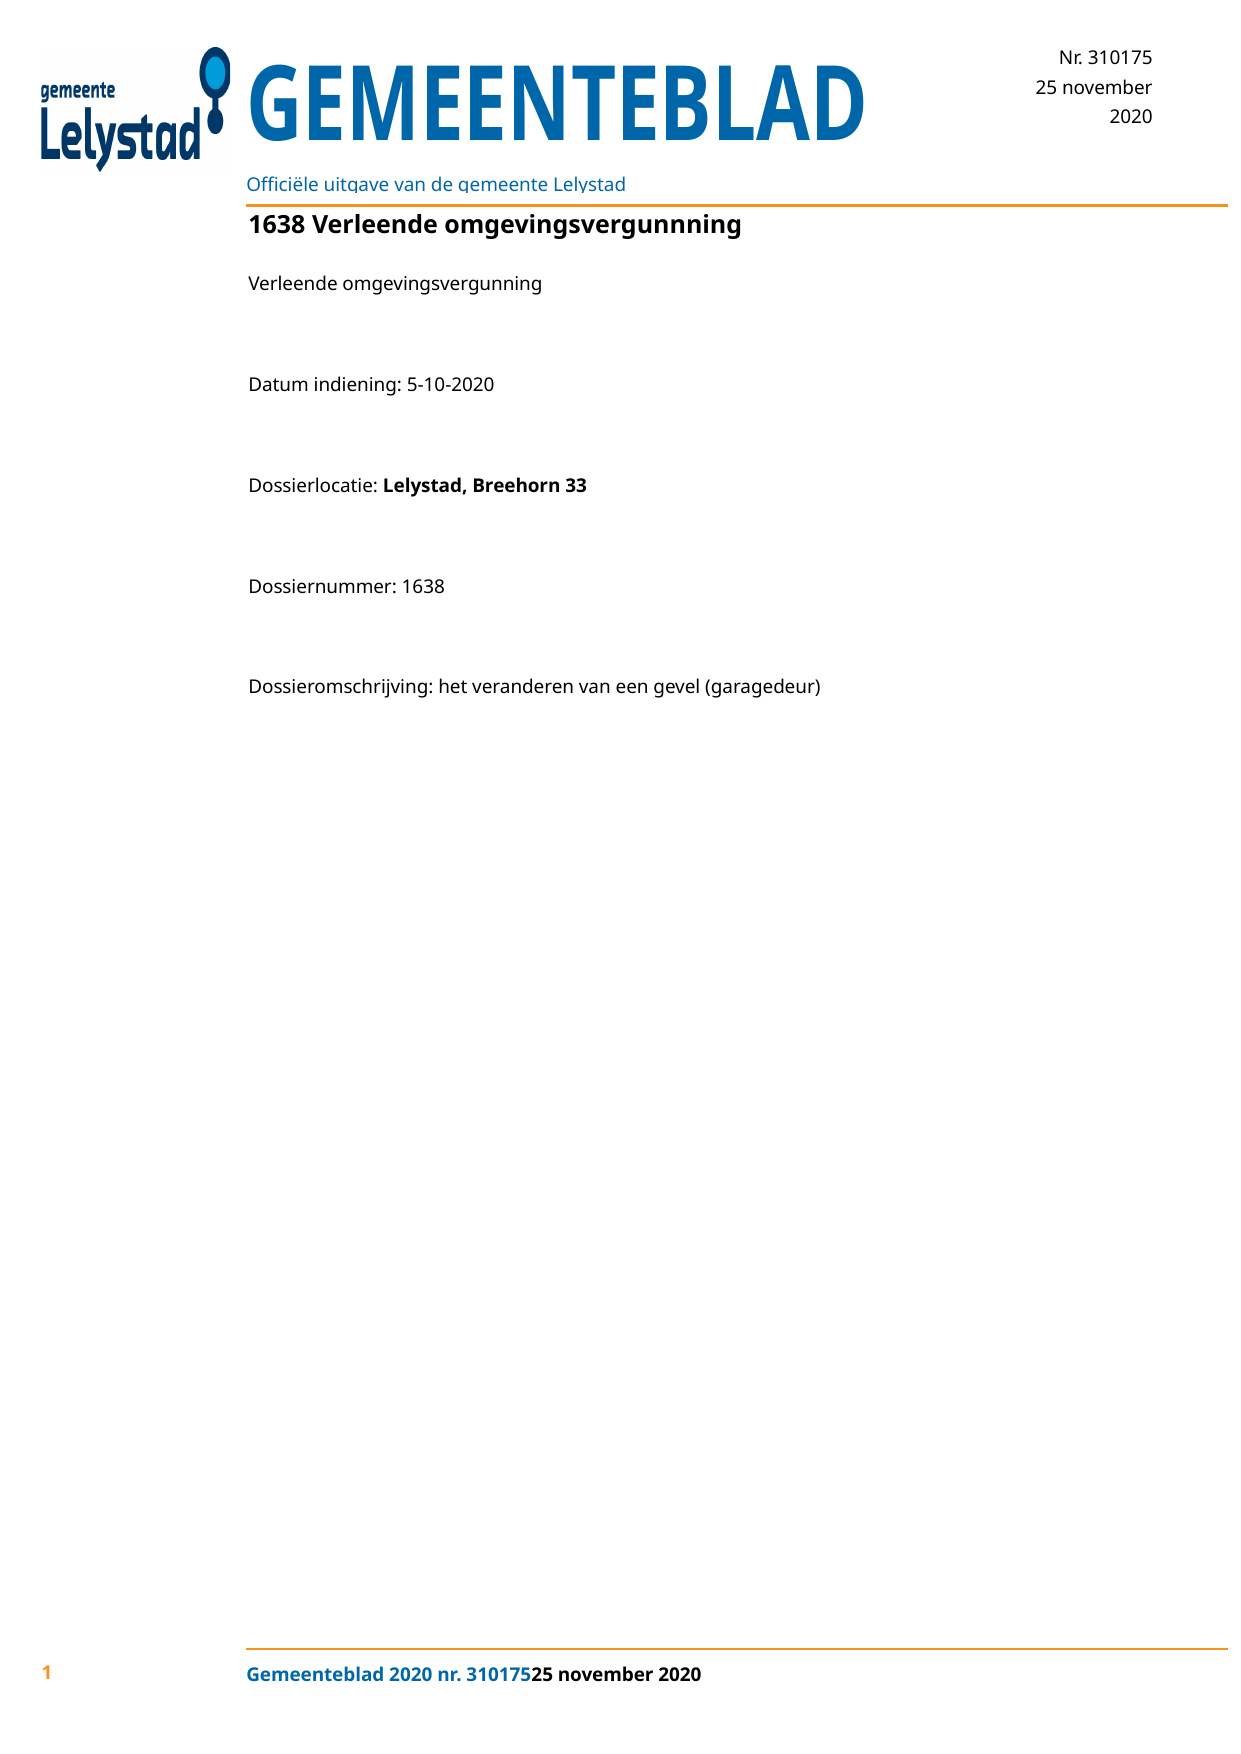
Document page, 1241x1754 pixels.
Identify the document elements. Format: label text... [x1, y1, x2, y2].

text Dossiernummer: 1638 [248, 573, 1152, 598]
text 1638 Verleende omgevingsvergunnning [248, 207, 1152, 241]
text Dossierlocatie: Lelystad, Breehorn 33 [248, 472, 1152, 498]
text Datum indiening: 5-10-2020 [248, 371, 1152, 397]
picture [41, 47, 231, 172]
text Verleende omgevingsvergunning [248, 270, 1152, 296]
text Dossieromschrijving: het veranderen van een gevel (garagedeur) [248, 674, 1152, 699]
